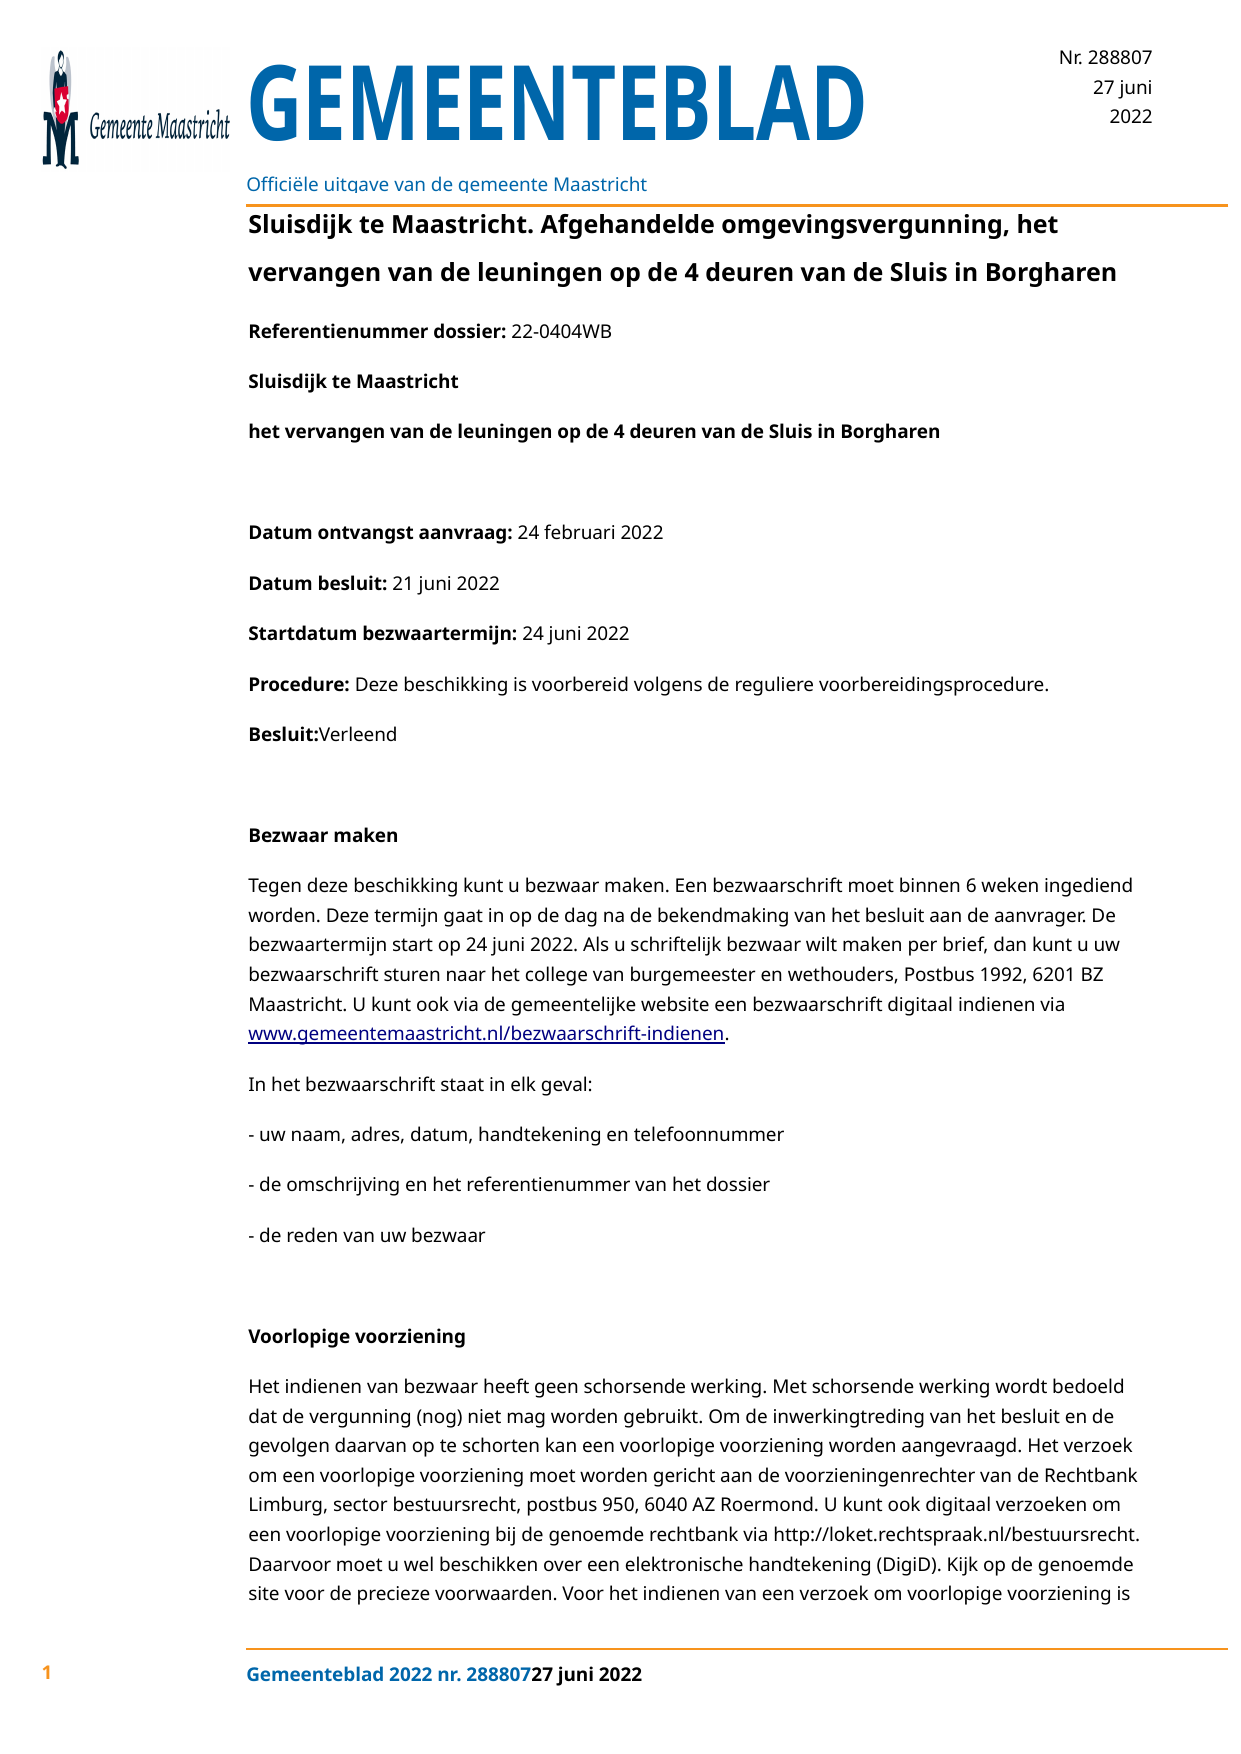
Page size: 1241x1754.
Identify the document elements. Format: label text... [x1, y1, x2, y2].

text Bezwaar maken [248, 822, 1152, 848]
text Datum ontvangst aanvraag: 24 februari 2022 [248, 519, 1152, 545]
text Tegen deze beschikking kunt u bezwaar maken. Een bezwaarschrift moet binnen 6 weken ingediend worden. Deze termijn gaat in op de dag na de bekendmaking van het besluit aan de aanvrager. De bezwaartermijn start op 24 juni 2022. Als u schriftelijk bezwaar wilt maken per brief, dan kunt u uw bezwaarschrift sturen naar het college van burgemeester en wethouders, Postbus 1992, 6201 BZ Maastricht. U kunt ook via de gemeentelijke website een bezwaarschrift digitaal indienen via www.gemeentemaastricht.nl/bezwaarschrift-indienen. [248, 872, 1152, 1046]
text het vervangen van de leuningen op de 4 deuren van de Sluis in Borgharen [248, 419, 1152, 444]
text Voorlopige voorziening [248, 1323, 1152, 1349]
text Referentienummer dossier: 22-0404WB [248, 318, 1152, 344]
text Sluisdijk te Maastricht. Afgehandelde omgevingsvergunning, het vervangen van de leuningen op de 4 deuren van de Sluis in Borgharen [248, 207, 1152, 288]
picture [41, 47, 231, 172]
text - de reden van uw bezwaar [248, 1222, 1152, 1248]
text In het bezwaarschrift staat in elk geval: [248, 1071, 1152, 1097]
text - uw naam, adres, datum, handtekening en telefoonnummer [248, 1121, 1152, 1147]
text Procedure: Deze beschikking is voorbereid volgens de reguliere voorbereidingsprocedure. [248, 671, 1152, 697]
text Startdatum bezwaartermijn: 24 juni 2022 [248, 620, 1152, 646]
text Besluit:Verleend [248, 721, 1152, 747]
text Datum besluit: 21 juni 2022 [248, 570, 1152, 596]
text - de omschrijving en het referentienummer van het dossier [248, 1172, 1152, 1197]
text Sluisdijk te Maastricht [248, 368, 1152, 394]
text Het indienen van bezwaar heeft geen schorsende werking. Met schorsende werking wordt bedoeld dat de vergunning (nog) niet mag worden gebruikt. Om de inwerkingtreding van het besluit en de gevolgen daarvan op te schorten kan een voorlopige voorziening worden aangevraagd. Het verzoek om een voorlopige voorziening moet worden gericht aan de voorzieningenrechter van de Rechtbank Limburg, sector bestuursrecht, postbus 950, 6040 AZ Roermond. U kunt ook digitaal verzoeken om een voorlopige voorziening bij de genoemde rechtbank via http://loket.rechtspraak.nl/bestuursrecht. Daarvoor moet u wel beschikken over een elektronische handtekening (DigiD). Kijk op de genoemde site voor de precieze voorwaarden. Voor het indienen van een verzoek om voorlopige voorziening is [248, 1373, 1152, 1606]
